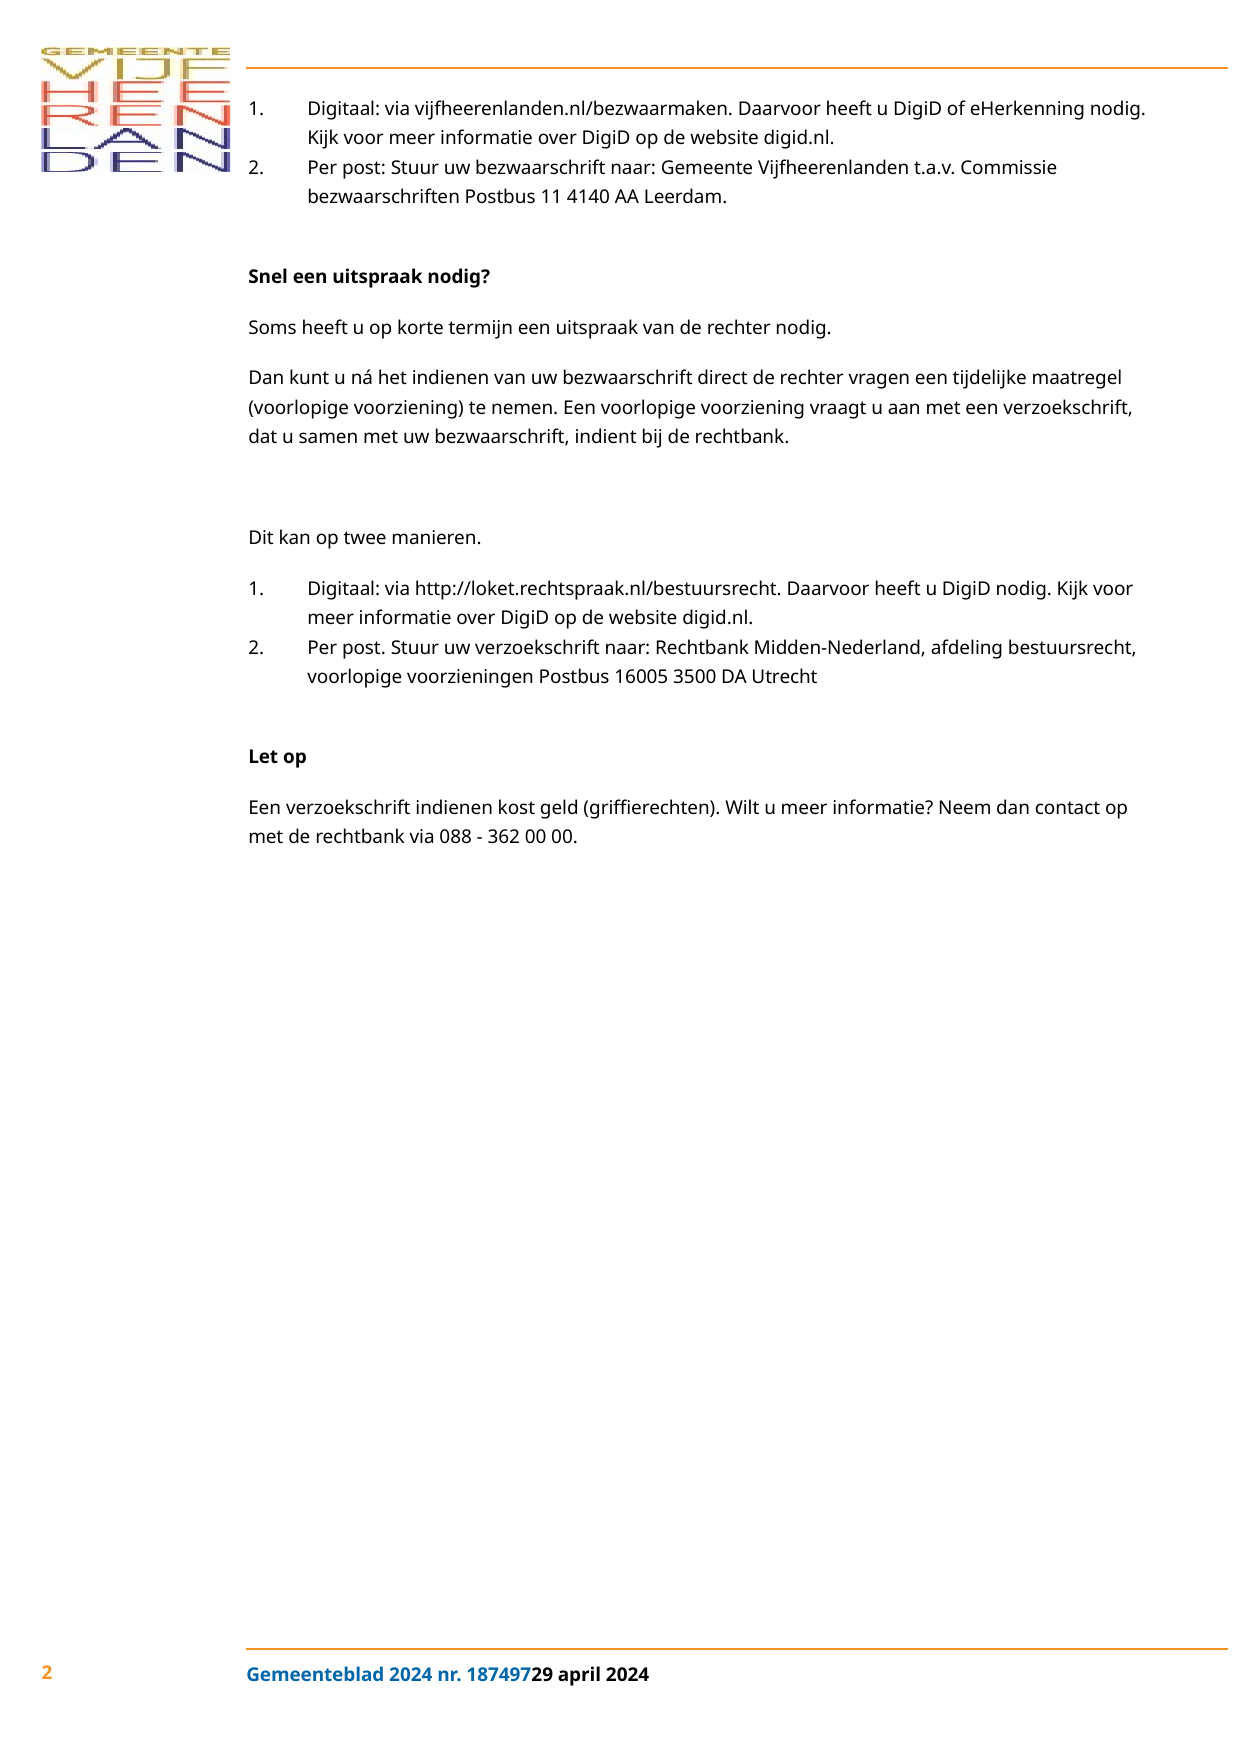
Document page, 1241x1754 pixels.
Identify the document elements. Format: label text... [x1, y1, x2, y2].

picture [41, 47, 231, 172]
text Snel een uitspraak nodig? [248, 263, 1152, 289]
list Per post: Stuur uw bezwaarschrift naar: Gemeente Vijfheerenlanden t.a.v. Commissie bezwaarschriften Postbus 11 4140 AA Leerdam. [248, 154, 1152, 209]
list Digitaal: via http://loket.rechtspraak.nl/bestuursrecht. Daarvoor heeft u DigiD nodig. Kijk voor meer informatie over DigiD op de website digid.nl. [248, 575, 1152, 630]
list Per post. Stuur uw verzoekschrift naar: Rechtbank Midden-Nederland, afdeling bestuursrecht, voorlopige voorzieningen Postbus 16005 3500 DA Utrecht [248, 634, 1152, 689]
list Digitaal: via vijfheerenlanden.nl/bezwaarmaken. Daarvoor heeft u DigiD of eHerkenning nodig. Kijk voor meer informatie over DigiD op de website digid.nl. [248, 95, 1152, 150]
text Een verzoekschrift indienen kost geld (griffierechten). Wilt u meer informatie? Neem dan contact op met de rechtbank via 088 - 362 00 00. [248, 794, 1152, 849]
text Soms heeft u op korte termijn een uitspraak van de rechter nodig. [248, 314, 1152, 340]
text Let op [248, 743, 1152, 769]
text Dan kunt u ná het indienen van uw bezwaarschrift direct de rechter vragen een tijdelijke maatregel (voorlopige voorziening) te nemen. Een voorlopige voorziening vraagt u aan met een verzoekschrift, dat u samen met uw bezwaarschrift, indient bij de rechtbank. [248, 364, 1152, 449]
text Dit kan op twee manieren. [248, 524, 1152, 550]
